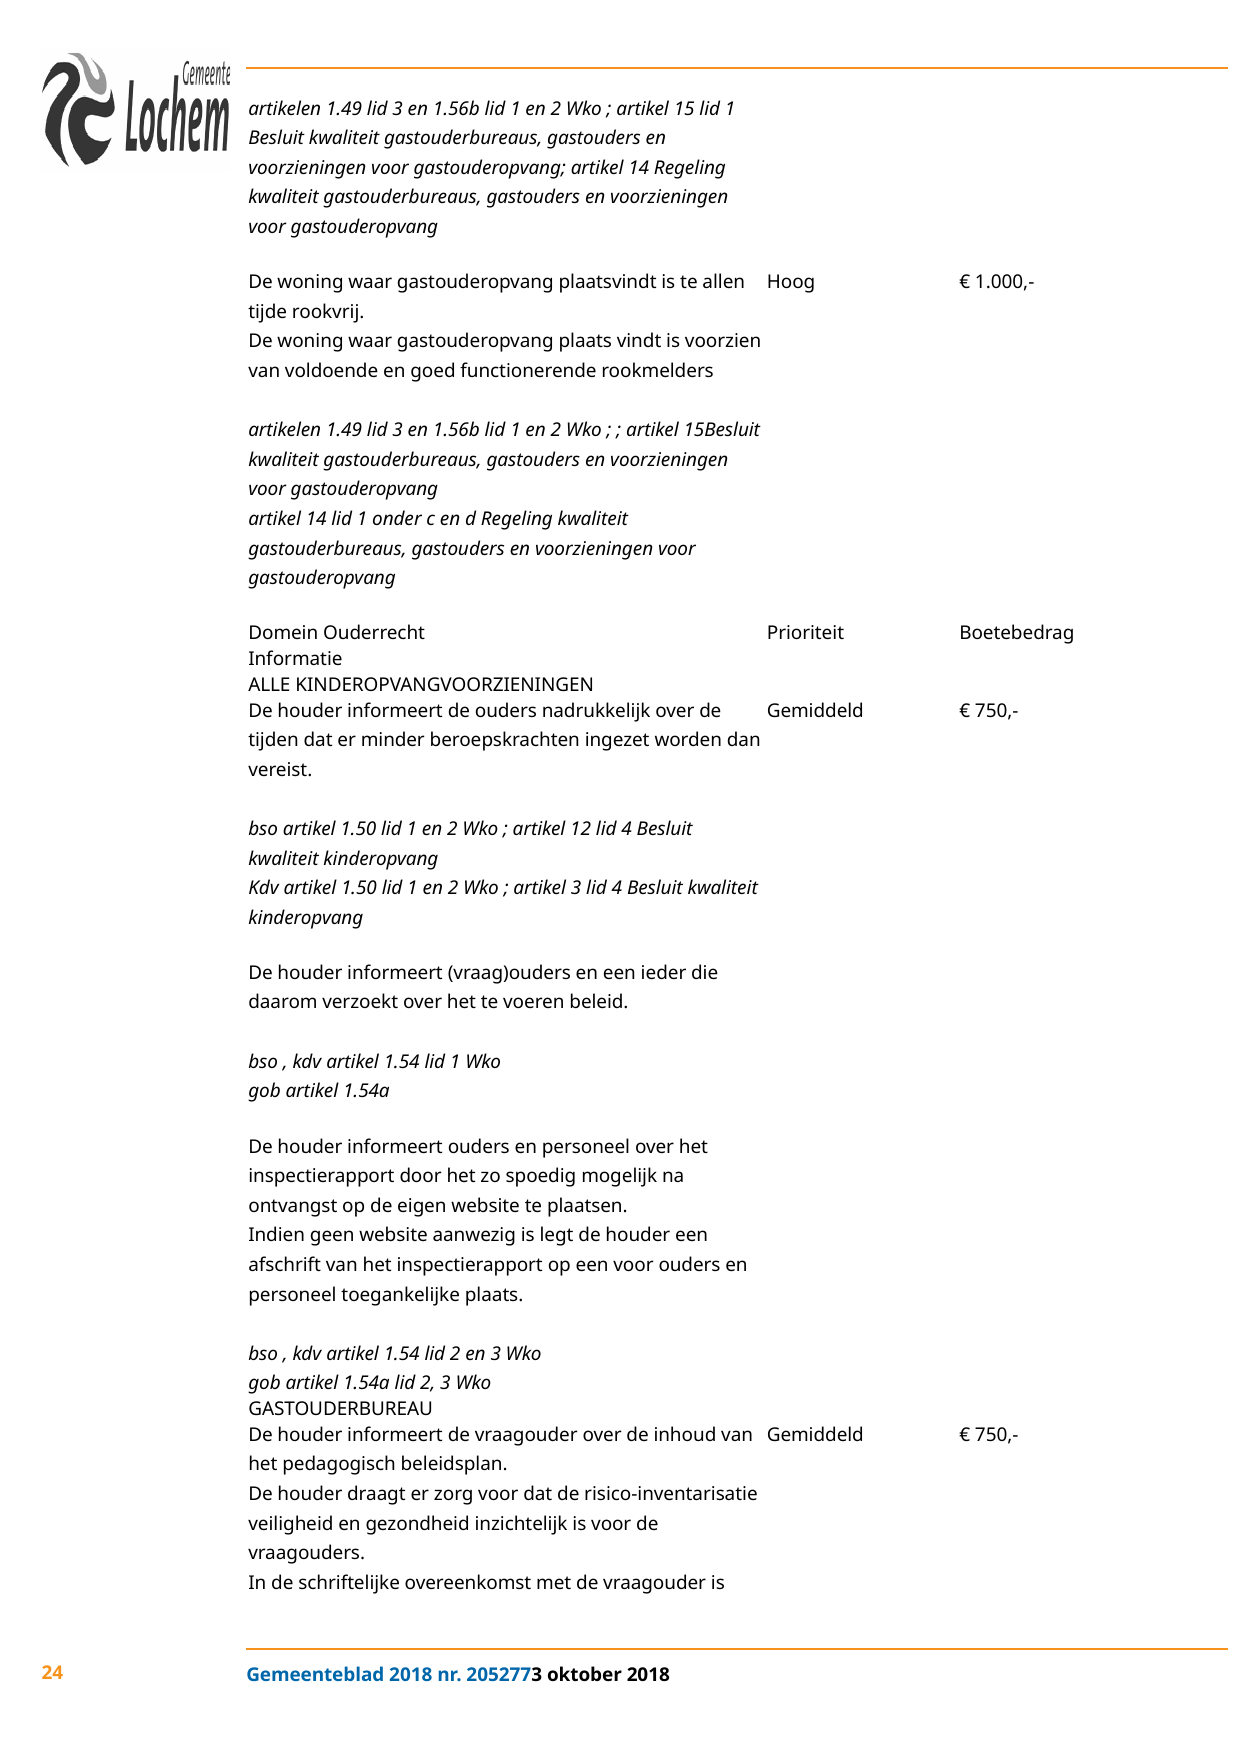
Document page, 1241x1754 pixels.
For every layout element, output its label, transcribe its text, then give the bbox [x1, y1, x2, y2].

table_cell Gemiddeld [767, 1421, 959, 1594]
table_cell Informatie [248, 645, 1152, 671]
table_cell Boetebedrag [959, 620, 1152, 645]
table_cell artikelen 1.49 lid 3 en 1.56b lid 1 en 2 Wko ; artikel 15 lid 1 Besluit kwaliteit gastouderbureaus, gastouders en voorzieningen voor gastouderopvang; artikel 14 Regeling kwaliteit gastouderbureaus, gastouders en voorzieningen voor gastouderopvang [248, 95, 767, 268]
picture [41, 47, 231, 172]
table_cell GASTOUDERBUREAU [248, 1395, 1152, 1421]
table_cell [767, 95, 959, 268]
table_cell Prioriteit [767, 620, 959, 645]
table_cell De houder informeert ouders en personeel over het inspectierapport door het zo spoedig mogelijk na ontvangst op de eigen website te plaatsen. Indien geen website aanwezig is legt de houder een afschrift van het inspectierapport op een voor ouders en personeel toegankelijke plaats. bso , kdv artikel 1.54 lid 2 en 3 Wko gob artikel 1.54a lid 2, 3 Wko [248, 1133, 767, 1395]
table_cell € 1.000,- [959, 269, 1152, 619]
table_cell [767, 959, 959, 1133]
table_cell [959, 959, 1152, 1133]
table_cell Hoog [767, 269, 959, 619]
table_cell [959, 95, 1152, 268]
table_cell € 750,- [959, 1421, 1152, 1594]
table_cell Domein Ouderrecht [248, 620, 767, 645]
table_cell De houder informeert de vraagouder over de inhoud van het pedagogisch beleidsplan. De houder draagt er zorg voor dat de risico-inventarisatie veiligheid en gezondheid inzichtelijk is voor de vraagouders. In de schriftelijke overeenkomst met de vraagouder is [248, 1421, 767, 1594]
table_cell De houder informeert de ouders nadrukkelijk over de tijden dat er minder beroepskrachten ingezet worden dan vereist. bso artikel 1.50 lid 1 en 2 Wko ; artikel 12 lid 4 Besluit kwaliteit kinderopvang Kdv artikel 1.50 lid 1 en 2 Wko ; artikel 3 lid 4 Besluit kwaliteit kinderopvang [248, 697, 767, 959]
table_cell [959, 1133, 1152, 1395]
table_cell [767, 1133, 959, 1395]
table_cell De woning waar gastouderopvang plaatsvindt is te allen tijde rookvrij. De woning waar gastouderopvang plaats vindt is voorzien van voldoende en goed functionerende rookmelders artikelen 1.49 lid 3 en 1.56b lid 1 en 2 Wko ; ; artikel 15Besluit kwaliteit gastouderbureaus, gastouders en voorzieningen voor gastouderopvang artikel 14 lid 1 onder c en d Regeling kwaliteit gastouderbureaus, gastouders en voorzieningen voor gastouderopvang [248, 269, 767, 619]
table_cell De houder informeert (vraag)ouders en een ieder die daarom verzoekt over het te voeren beleid. bso , kdv artikel 1.54 lid 1 Wko gob artikel 1.54a [248, 959, 767, 1133]
table_cell € 750,- [959, 697, 1152, 959]
table_cell ALLE KINDEROPVANGVOORZIENINGEN [248, 671, 1152, 697]
table_cell Gemiddeld [767, 697, 959, 959]
